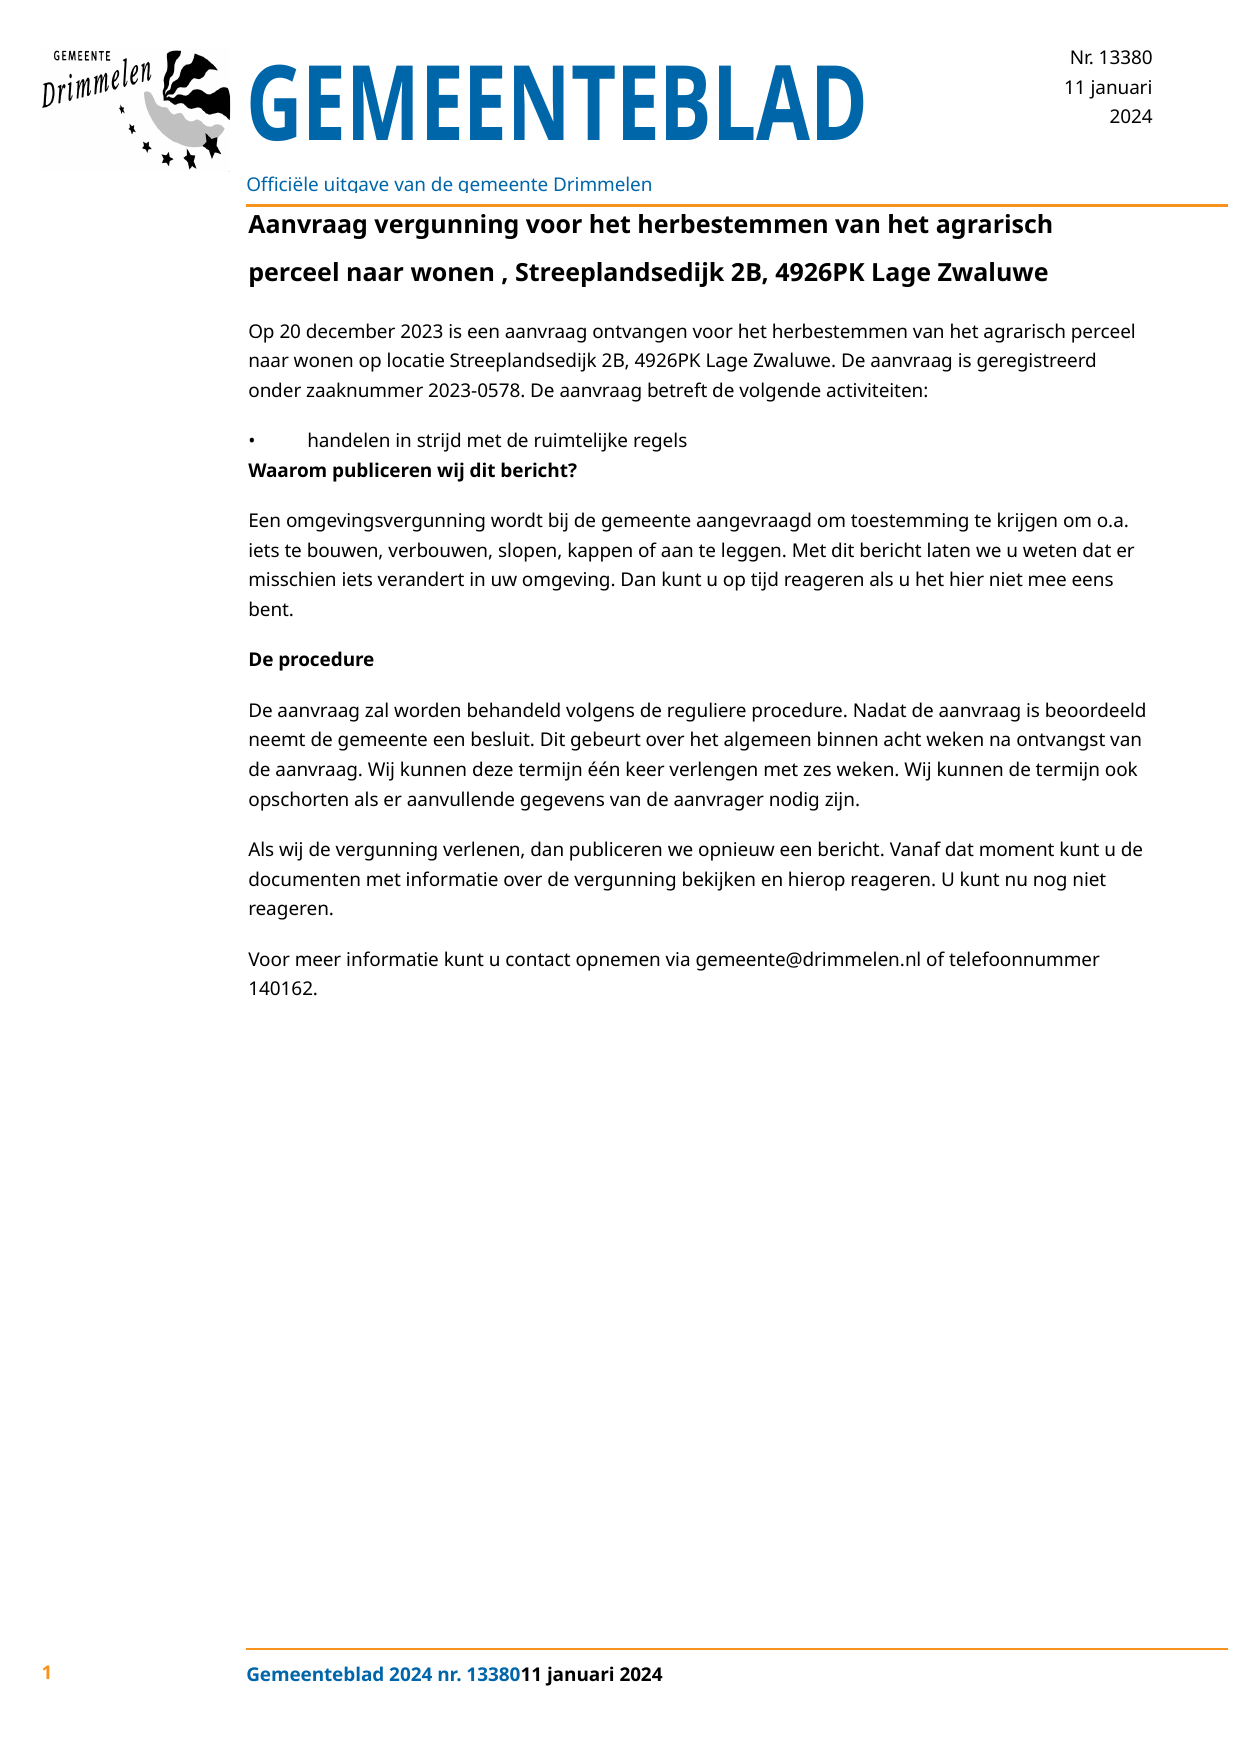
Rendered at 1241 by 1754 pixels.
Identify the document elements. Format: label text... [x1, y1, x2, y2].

text De aanvraag zal worden behandeld volgens de reguliere procedure. Nadat de aanvraag is beoordeeld neemt de gemeente een besluit. Dit gebeurt over het algemeen binnen acht weken na ontvangst van de aanvraag. Wij kunnen deze termijn één keer verlengen met zes weken. Wij kunnen de termijn ook opschorten als er aanvullende gegevens van de aanvrager nodig zijn. [248, 697, 1152, 812]
text Waarom publiceren wij dit bericht? [248, 457, 1152, 483]
picture [41, 47, 231, 172]
text Als wij de vergunning verlenen, dan publiceren we opnieuw een bericht. Vanaf dat moment kunt u de documenten met informatie over de vergunning bekijken en hierop reageren. U kunt nu nog niet reageren. [248, 836, 1152, 921]
text Aanvraag vergunning voor het herbestemmen van het agrarisch perceel naar wonen , Streeplandsedijk 2B, 4926PK Lage Zwaluwe [248, 207, 1152, 288]
list handelen in strijd met de ruimtelijke regels [248, 427, 1152, 453]
text De procedure [248, 647, 1152, 672]
text Op 20 december 2023 is een aanvraag ontvangen voor het herbestemmen van het agrarisch perceel naar wonen op locatie Streeplandsedijk 2B, 4926PK Lage Zwaluwe. De aanvraag is geregistreerd onder zaaknummer 2023-0578. De aanvraag betreft de volgende activiteiten: [248, 318, 1152, 403]
text Voor meer informatie kunt u contact opnemen via gemeente@drimmelen.nl of telefoonnummer 140162. [248, 946, 1152, 1001]
text Een omgevingsvergunning wordt bij de gemeente aangevraagd om toestemming te krijgen om o.a. iets te bouwen, verbouwen, slopen, kappen of aan te leggen. Met dit bericht laten we u weten dat er misschien iets verandert in uw omgeving. Dan kunt u op tijd reageren als u het hier niet mee eens bent. [248, 507, 1152, 622]
